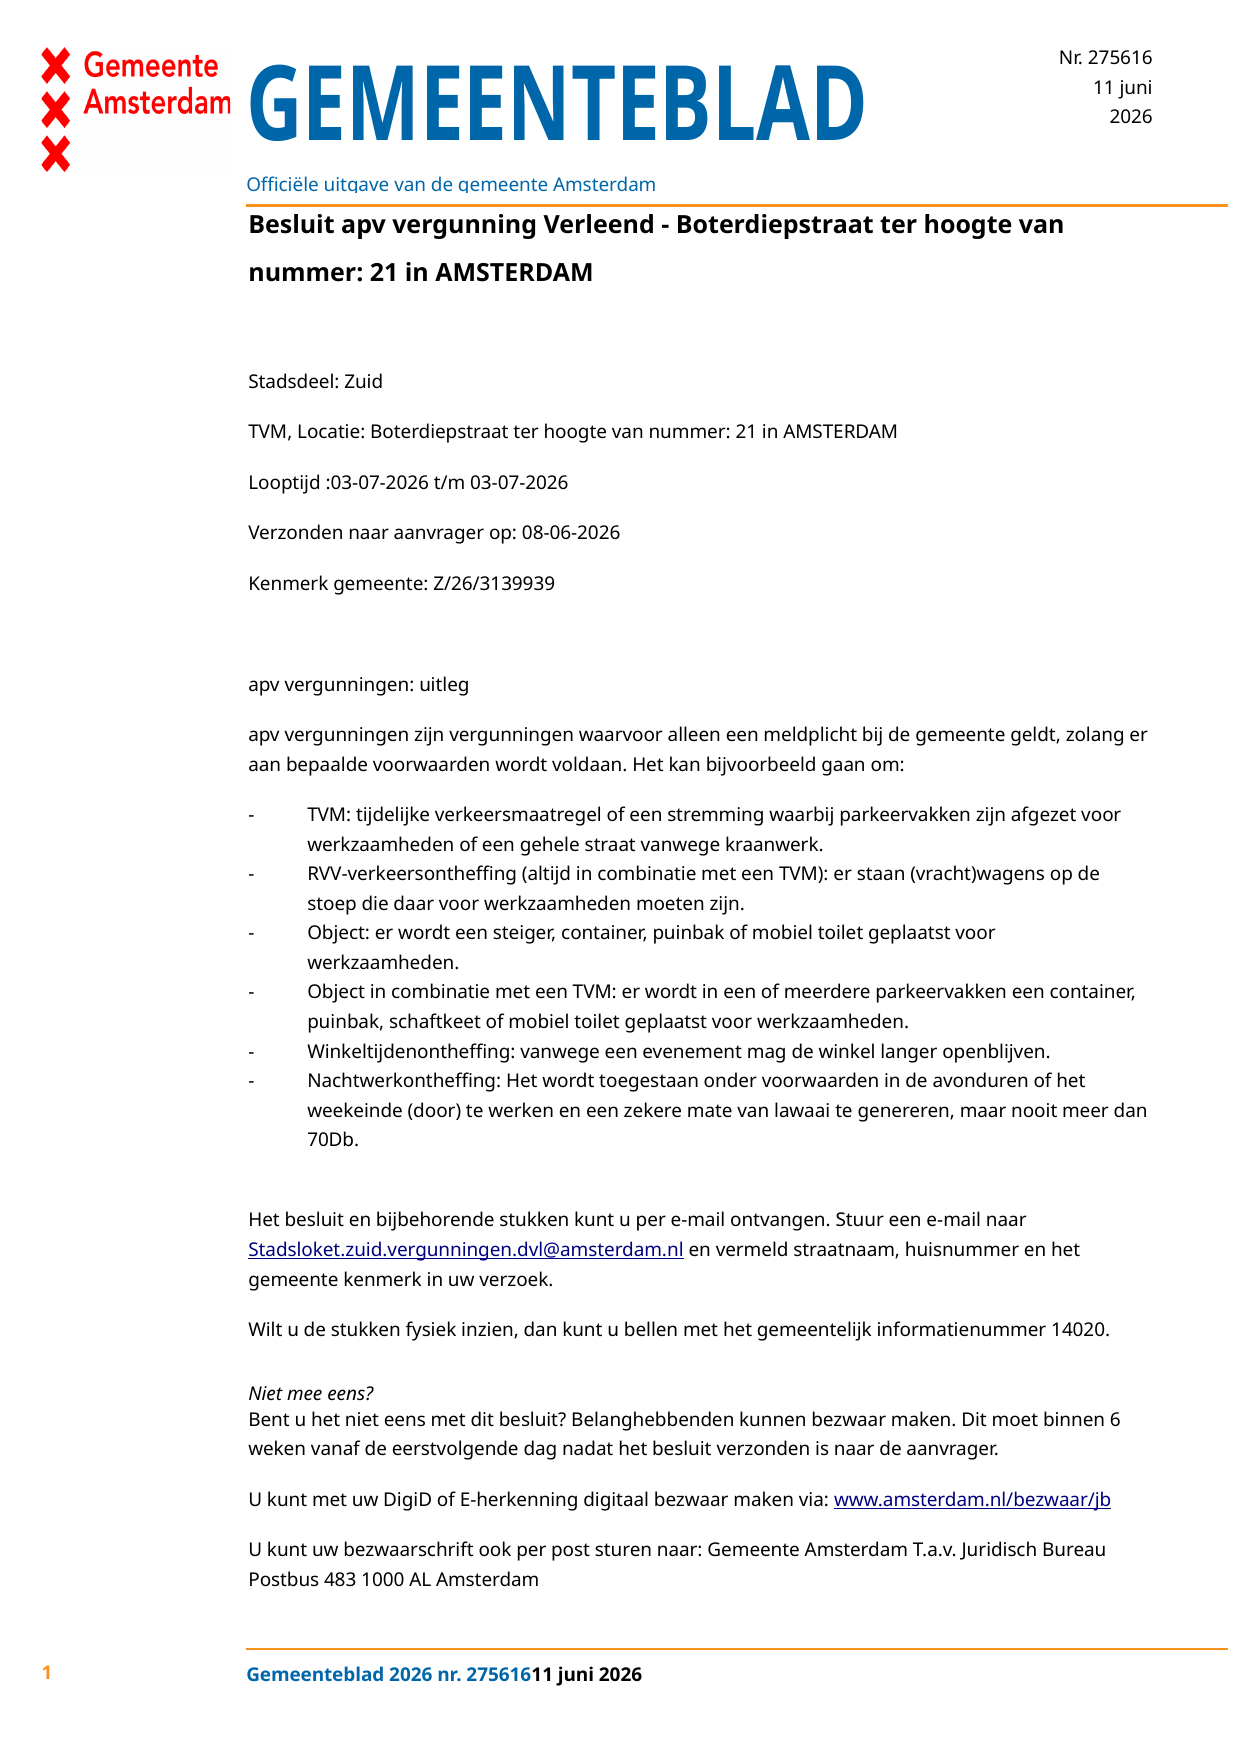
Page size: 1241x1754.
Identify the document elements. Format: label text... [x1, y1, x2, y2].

list RVV-verkeersontheffing (altijd in combinatie met een TVM): er staan (vracht)wagens op de stoep die daar voor werkzaamheden moeten zijn. [248, 860, 1152, 916]
text Bent u het niet eens met dit besluit? Belanghebbenden kunnen bezwaar maken. Dit moet binnen 6 weken vanaf de eerstvolgende dag nadat het besluit verzonden is naar de aanvrager. [248, 1406, 1152, 1461]
text Verzonden naar aanvrager op: 08-06-2026 [248, 519, 1152, 545]
list Winkeltijdenontheffing: vanwege een evenement mag de winkel langer openblijven. [248, 1038, 1152, 1064]
text Besluit apv vergunning Verleend - Boterdiepstraat ter hoogte van nummer: 21 in AMSTERDAM [248, 207, 1152, 288]
text Wilt u de stukken fysiek inzien, dan kunt u bellen met het gemeentelijk informatienummer 14020. [248, 1316, 1152, 1342]
list Object: er wordt een steiger, container, puinbak of mobiel toilet geplaatst voor werkzaamheden. [248, 919, 1152, 975]
text apv vergunningen: uitleg [248, 671, 1152, 697]
text Stadsdeel: Zuid [248, 368, 1152, 394]
text Looptijd :03-07-2026 t/m 03-07-2026 [248, 469, 1152, 495]
text Kenmerk gemeente: Z/26/3139939 [248, 570, 1152, 596]
text U kunt met uw DigiD of E-herkenning digitaal bezwaar maken via: www.amsterdam.nl/bezwaar/jb [248, 1486, 1152, 1512]
list Object in combinatie met een TVM: er wordt in een of meerdere parkeervakken een container, puinbak, schaftkeet of mobiel toilet geplaatst voor werkzaamheden. [248, 979, 1152, 1034]
text U kunt uw bezwaarschrift ook per post sturen naar: Gemeente Amsterdam T.a.v. Juridisch Bureau Postbus 483 1000 AL Amsterdam [248, 1536, 1152, 1592]
text TVM, Locatie: Boterdiepstraat ter hoogte van nummer: 21 in AMSTERDAM [248, 419, 1152, 444]
text Het besluit en bijbehorende stukken kunt u per e-mail ontvangen. Stuur een e-mail naar Stadsloket.zuid.vergunningen.dvl@amsterdam.nl en vermeld straatnaam, huisnummer en het gemeente kenmerk in uw verzoek. [248, 1207, 1152, 1292]
picture [41, 47, 231, 172]
text Niet mee eens? [248, 1380, 1152, 1406]
list Nachtwerkontheffing: Het wordt toegestaan onder voorwaarden in de avonduren of het weekeinde (door) te werken en een zekere mate van lawaai te genereren, maar nooit meer dan 70Db. [248, 1067, 1152, 1152]
text apv vergunningen zijn vergunningen waarvoor alleen een meldplicht bij de gemeente geldt, zolang er aan bepaalde voorwaarden wordt voldaan. Het kan bijvoorbeeld gaan om: [248, 721, 1152, 777]
list TVM: tijdelijke verkeersmaatregel of een stremming waarbij parkeervakken zijn afgezet voor werkzaamheden of een gehele straat vanwege kraanwerk. [248, 801, 1152, 857]
